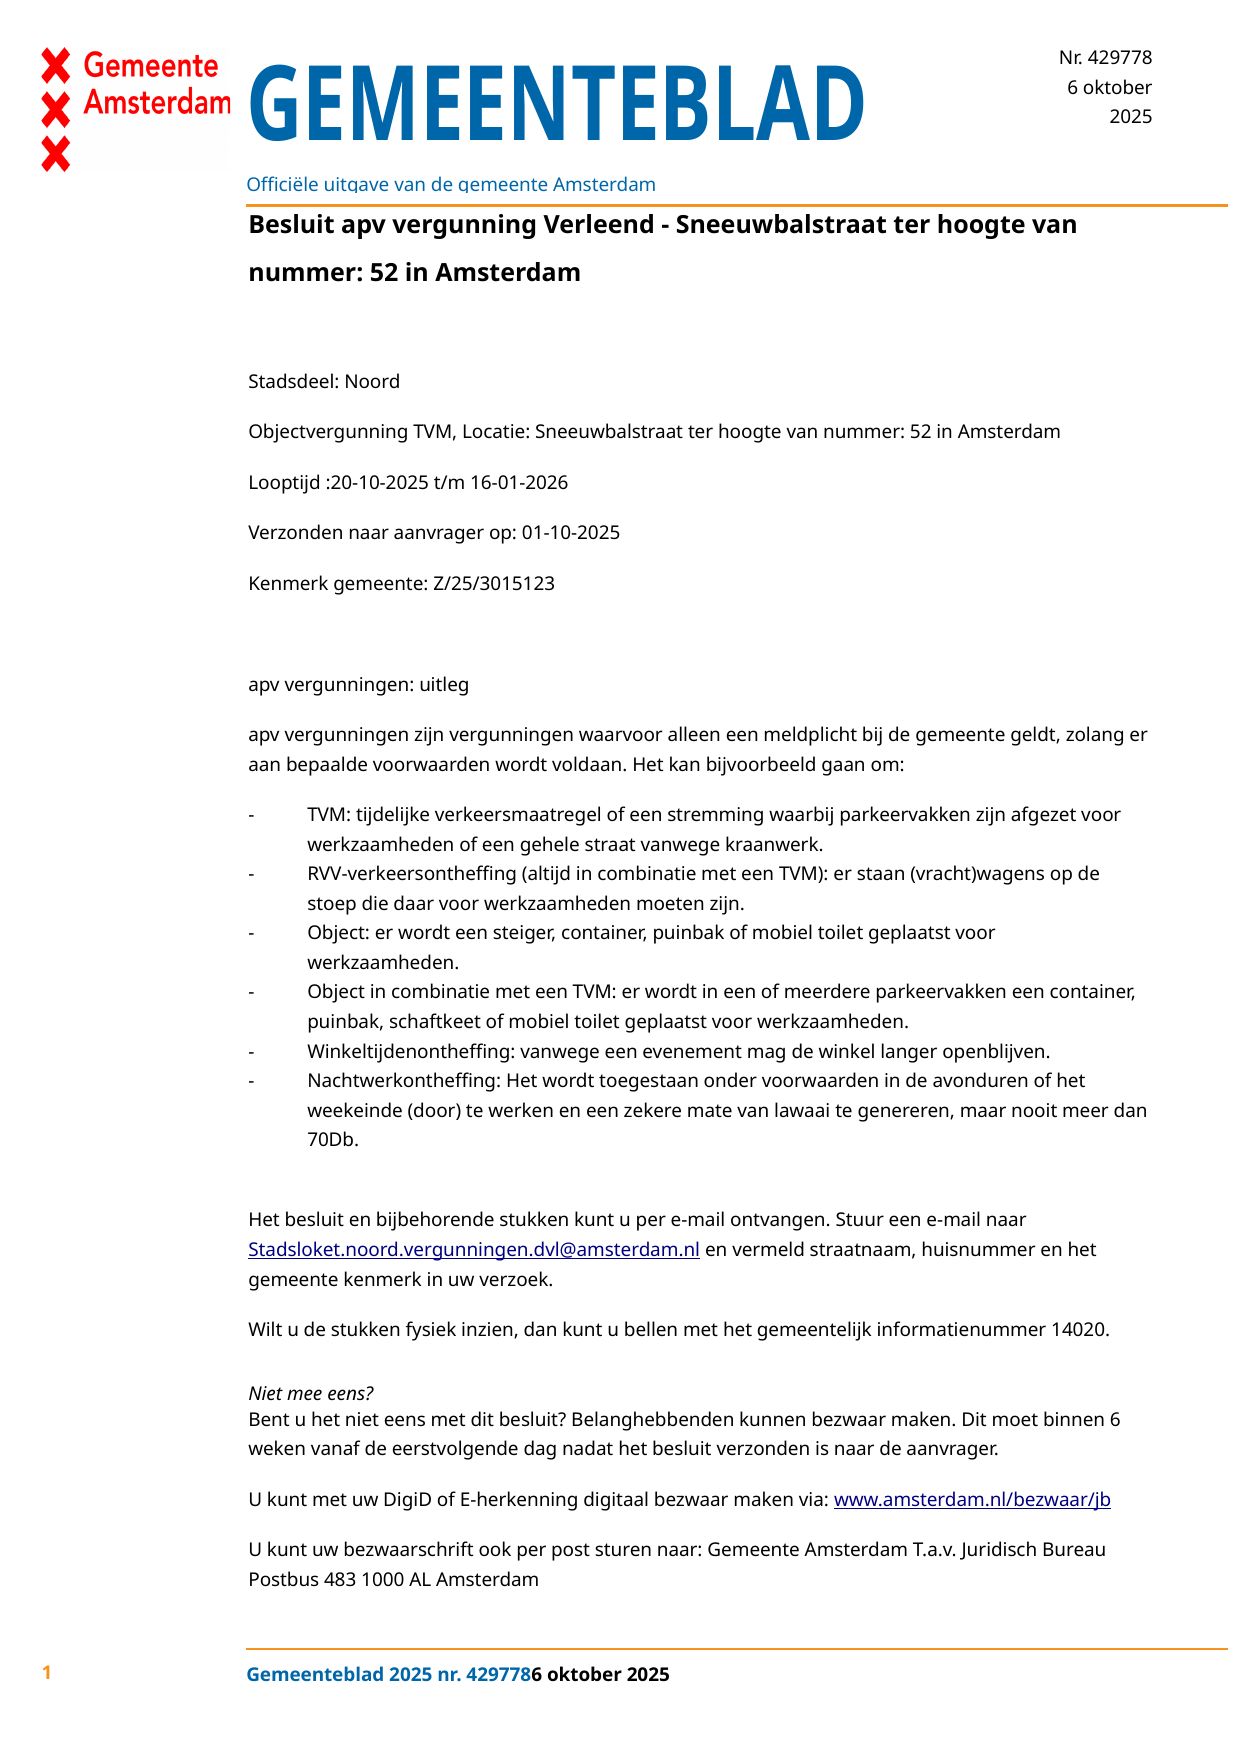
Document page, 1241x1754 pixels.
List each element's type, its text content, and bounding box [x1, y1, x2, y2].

list RVV-verkeersontheffing (altijd in combinatie met een TVM): er staan (vracht)wagens op de stoep die daar voor werkzaamheden moeten zijn. [248, 860, 1152, 916]
list Winkeltijdenontheffing: vanwege een evenement mag de winkel langer openblijven. [248, 1038, 1152, 1064]
text Objectvergunning TVM, Locatie: Sneeuwbalstraat ter hoogte van nummer: 52 in Amsterdam [248, 419, 1152, 444]
text Bent u het niet eens met dit besluit? Belanghebbenden kunnen bezwaar maken. Dit moet binnen 6 weken vanaf de eerstvolgende dag nadat het besluit verzonden is naar de aanvrager. [248, 1406, 1152, 1461]
text Looptijd :20-10-2025 t/m 16-01-2026 [248, 469, 1152, 495]
picture [41, 47, 231, 172]
text Stadsdeel: Noord [248, 368, 1152, 394]
text Kenmerk gemeente: Z/25/3015123 [248, 570, 1152, 596]
text Besluit apv vergunning Verleend - Sneeuwbalstraat ter hoogte van nummer: 52 in Amsterdam [248, 207, 1152, 288]
text U kunt uw bezwaarschrift ook per post sturen naar: Gemeente Amsterdam T.a.v. Juridisch Bureau Postbus 483 1000 AL Amsterdam [248, 1536, 1152, 1592]
text apv vergunningen: uitleg [248, 671, 1152, 697]
text apv vergunningen zijn vergunningen waarvoor alleen een meldplicht bij de gemeente geldt, zolang er aan bepaalde voorwaarden wordt voldaan. Het kan bijvoorbeeld gaan om: [248, 721, 1152, 777]
list Nachtwerkontheffing: Het wordt toegestaan onder voorwaarden in de avonduren of het weekeinde (door) te werken en een zekere mate van lawaai te genereren, maar nooit meer dan 70Db. [248, 1067, 1152, 1152]
list Object: er wordt een steiger, container, puinbak of mobiel toilet geplaatst voor werkzaamheden. [248, 919, 1152, 975]
text Niet mee eens? [248, 1380, 1152, 1406]
text Verzonden naar aanvrager op: 01-10-2025 [248, 519, 1152, 545]
text Het besluit en bijbehorende stukken kunt u per e-mail ontvangen. Stuur een e-mail naar Stadsloket.noord.vergunningen.dvl@amsterdam.nl en vermeld straatnaam, huisnummer en het gemeente kenmerk in uw verzoek. [248, 1207, 1152, 1292]
text U kunt met uw DigiD of E-herkenning digitaal bezwaar maken via: www.amsterdam.nl/bezwaar/jb [248, 1486, 1152, 1512]
text Wilt u de stukken fysiek inzien, dan kunt u bellen met het gemeentelijk informatienummer 14020. [248, 1316, 1152, 1342]
list TVM: tijdelijke verkeersmaatregel of een stremming waarbij parkeervakken zijn afgezet voor werkzaamheden of een gehele straat vanwege kraanwerk. [248, 801, 1152, 857]
list Object in combinatie met een TVM: er wordt in een of meerdere parkeervakken een container, puinbak, schaftkeet of mobiel toilet geplaatst voor werkzaamheden. [248, 979, 1152, 1034]
